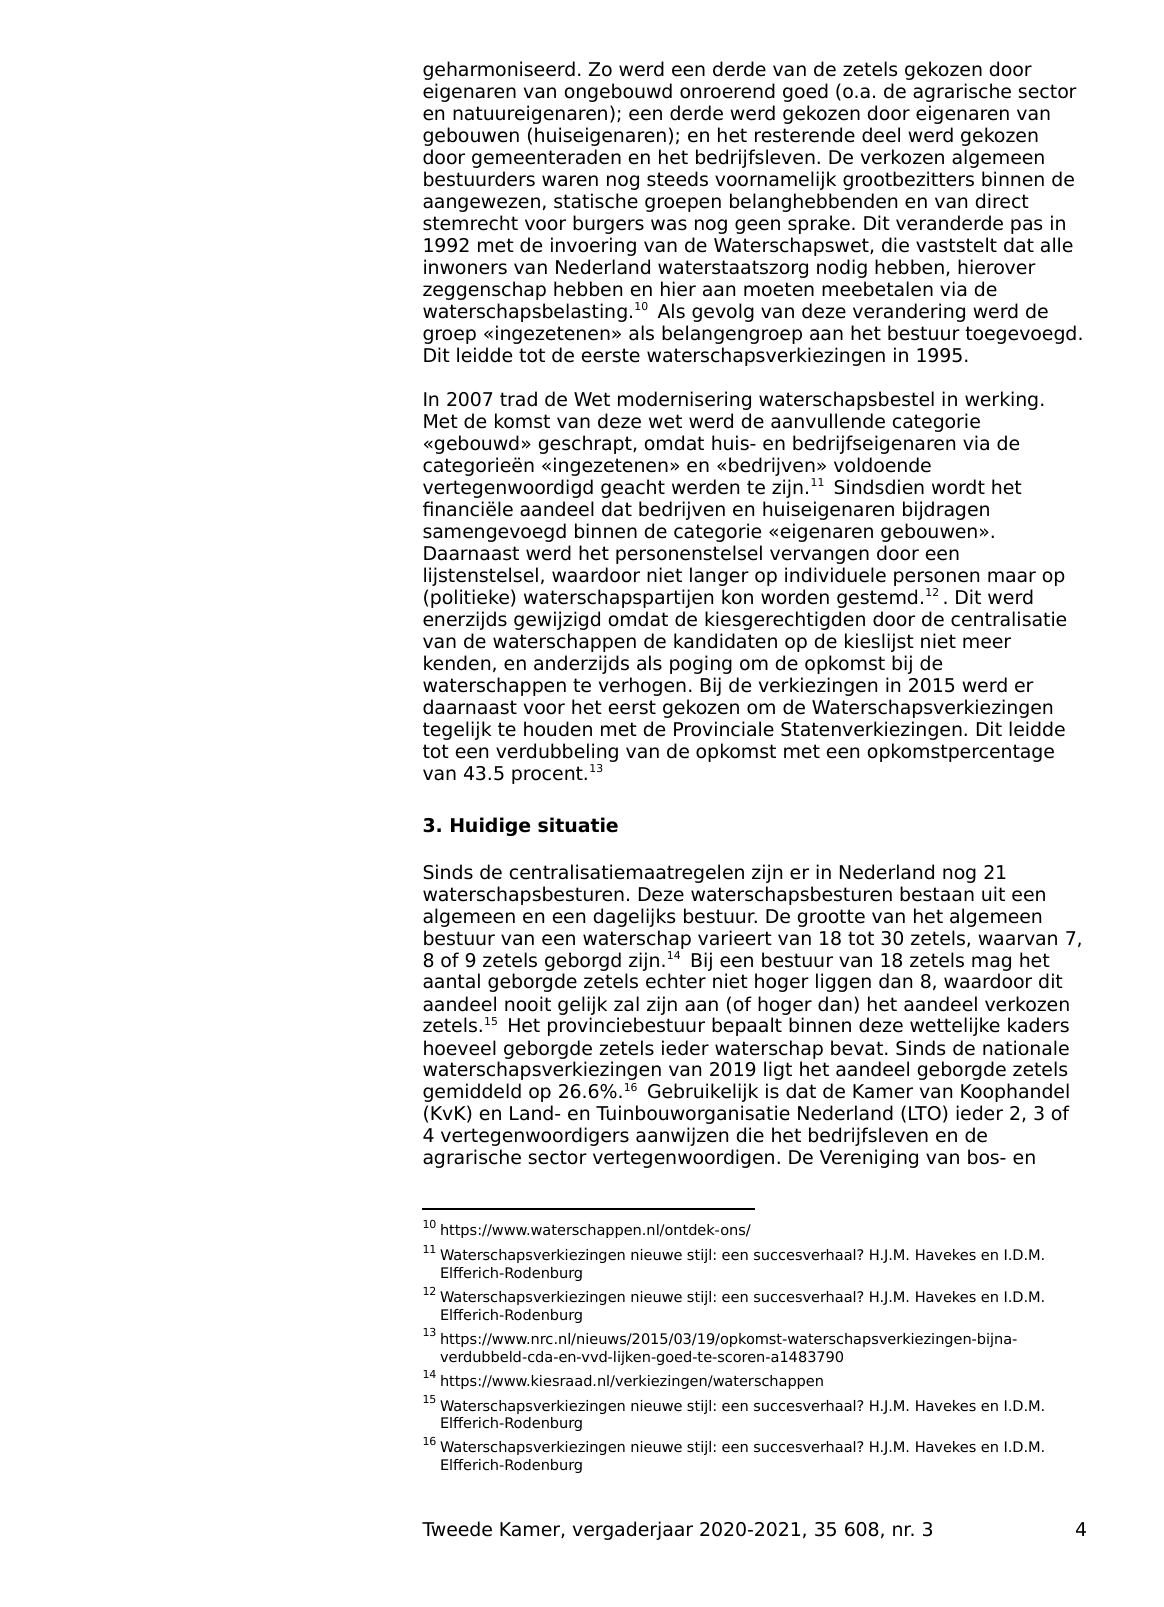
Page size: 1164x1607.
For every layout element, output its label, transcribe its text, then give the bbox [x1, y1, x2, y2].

text Waterschapsverkiezingen nieuwe stijl: een succesverhaal? H.J.M. Havekes en I.D.M. Elfferich-Rodenburg [422, 1435, 1087, 1474]
text geharmoniseerd. Zo werd een derde van de zetels gekozen door eigenaren van ongebouwd onroerend goed (o.a. de agrarische sector en natuureigenaren); een derde werd gekozen door eigenaren van gebouwen (huiseigenaren); en het resterende deel werd gekozen door gemeenteraden en het bedrijfsleven. De verkozen algemeen bestuurders waren nog steeds voornamelijk grootbezitters binnen de aangewezen, statische groepen belanghebbenden en van direct stemrecht voor burgers was nog geen sprake. Dit veranderde pas in 1992 met de invoering van de Waterschapswet, die vaststelt dat alle inwoners van Nederland waterstaatszorg nodig hebben, hierover zeggenschap hebben en hier aan moeten meebetalen via de waterschapsbelasting. Als gevolg van deze verandering werd de groep «ingezetenen» als belangengroep aan het bestuur toegevoegd. Dit leidde tot de eerste waterschapsverkiezingen in 1995. [422, 59, 1087, 367]
text Waterschapsverkiezingen nieuwe stijl: een succesverhaal? H.J.M. Havekes en I.D.M. Elfferich-Rodenburg [422, 1243, 1087, 1282]
text https://www.kiesraad.nl/verkiezingen/waterschappen [422, 1368, 1087, 1391]
text https://www.waterschappen.nl/ontdek-ons/ [422, 1218, 1087, 1240]
text https://www.nrc.nl/nieuws/2015/03/19/opkomst-waterschapsverkiezingen-bijna-verdubbeld-cda-en-vvd-lijken-goed-te-scoren-a1483790 [422, 1327, 1087, 1366]
text In 2007 trad de Wet modernisering waterschapsbestel in werking. Met de komst van deze wet werd de aanvullende categorie «gebouwd» geschrapt, omdat huis- en bedrijfseigenaren via de categorieën «ingezetenen» en «bedrijven» voldoende vertegenwoordigd geacht werden te zijn. Sindsdien wordt het financiële aandeel dat bedrijven en huiseigenaren bijdragen samengevoegd binnen de categorie «eigenaren gebouwen». Daarnaast werd het personenstelsel vervangen door een lijstenstelsel, waardoor niet langer op individuele personen maar op (politieke) waterschapspartijen kon worden gestemd.. Dit werd enerzijds gewijzigd omdat de kiesgerechtigden door de centralisatie van de waterschappen de kandidaten op de kieslijst niet meer kenden, en anderzijds als poging om de opkomst bij de waterschappen te verhogen. Bij de verkiezingen in 2015 werd er daarnaast voor het eerst gekozen om de Waterschapsverkiezingen tegelijk te houden met de Provinciale Statenverkiezingen. Dit leidde tot een verdubbeling van de opkomst met een opkomstpercentage van 43.5 procent. [422, 389, 1087, 784]
text Waterschapsverkiezingen nieuwe stijl: een succesverhaal? H.J.M. Havekes en I.D.M. Elfferich-Rodenburg [422, 1393, 1087, 1432]
subtitle 3. Huidige situatie [422, 814, 1087, 837]
text Sinds de centralisatiemaatregelen zijn er in Nederland nog 21 waterschapsbesturen. Deze waterschapsbesturen bestaan uit een algemeen en een dagelijks bestuur. De grootte van het algemeen bestuur van een waterschap varieert van 18 tot 30 zetels, waarvan 7, 8 of 9 zetels geborgd zijn. Bij een bestuur van 18 zetels mag het aantal geborgde zetels echter niet hoger liggen dan 8, waardoor dit aandeel nooit gelijk zal zijn aan (of hoger dan) het aandeel verkozen zetels. Het provinciebestuur bepaalt binnen deze wettelijke kaders hoeveel geborgde zetels ieder waterschap bevat. Sinds de nationale waterschapsverkiezingen van 2019 ligt het aandeel geborgde zetels gemiddeld op 26.6%. Gebruikelijk is dat de Kamer van Koophandel (KvK) en Land- en Tuinbouworganisatie Nederland (LTO) ieder 2, 3 of 4 vertegenwoordigers aanwijzen die het bedrijfsleven en de agrarische sector vertegenwoordigen. De Vereniging van bos- en [422, 862, 1087, 1169]
text Waterschapsverkiezingen nieuwe stijl: een succesverhaal? H.J.M. Havekes en I.D.M. Elfferich-Rodenburg [422, 1285, 1087, 1324]
